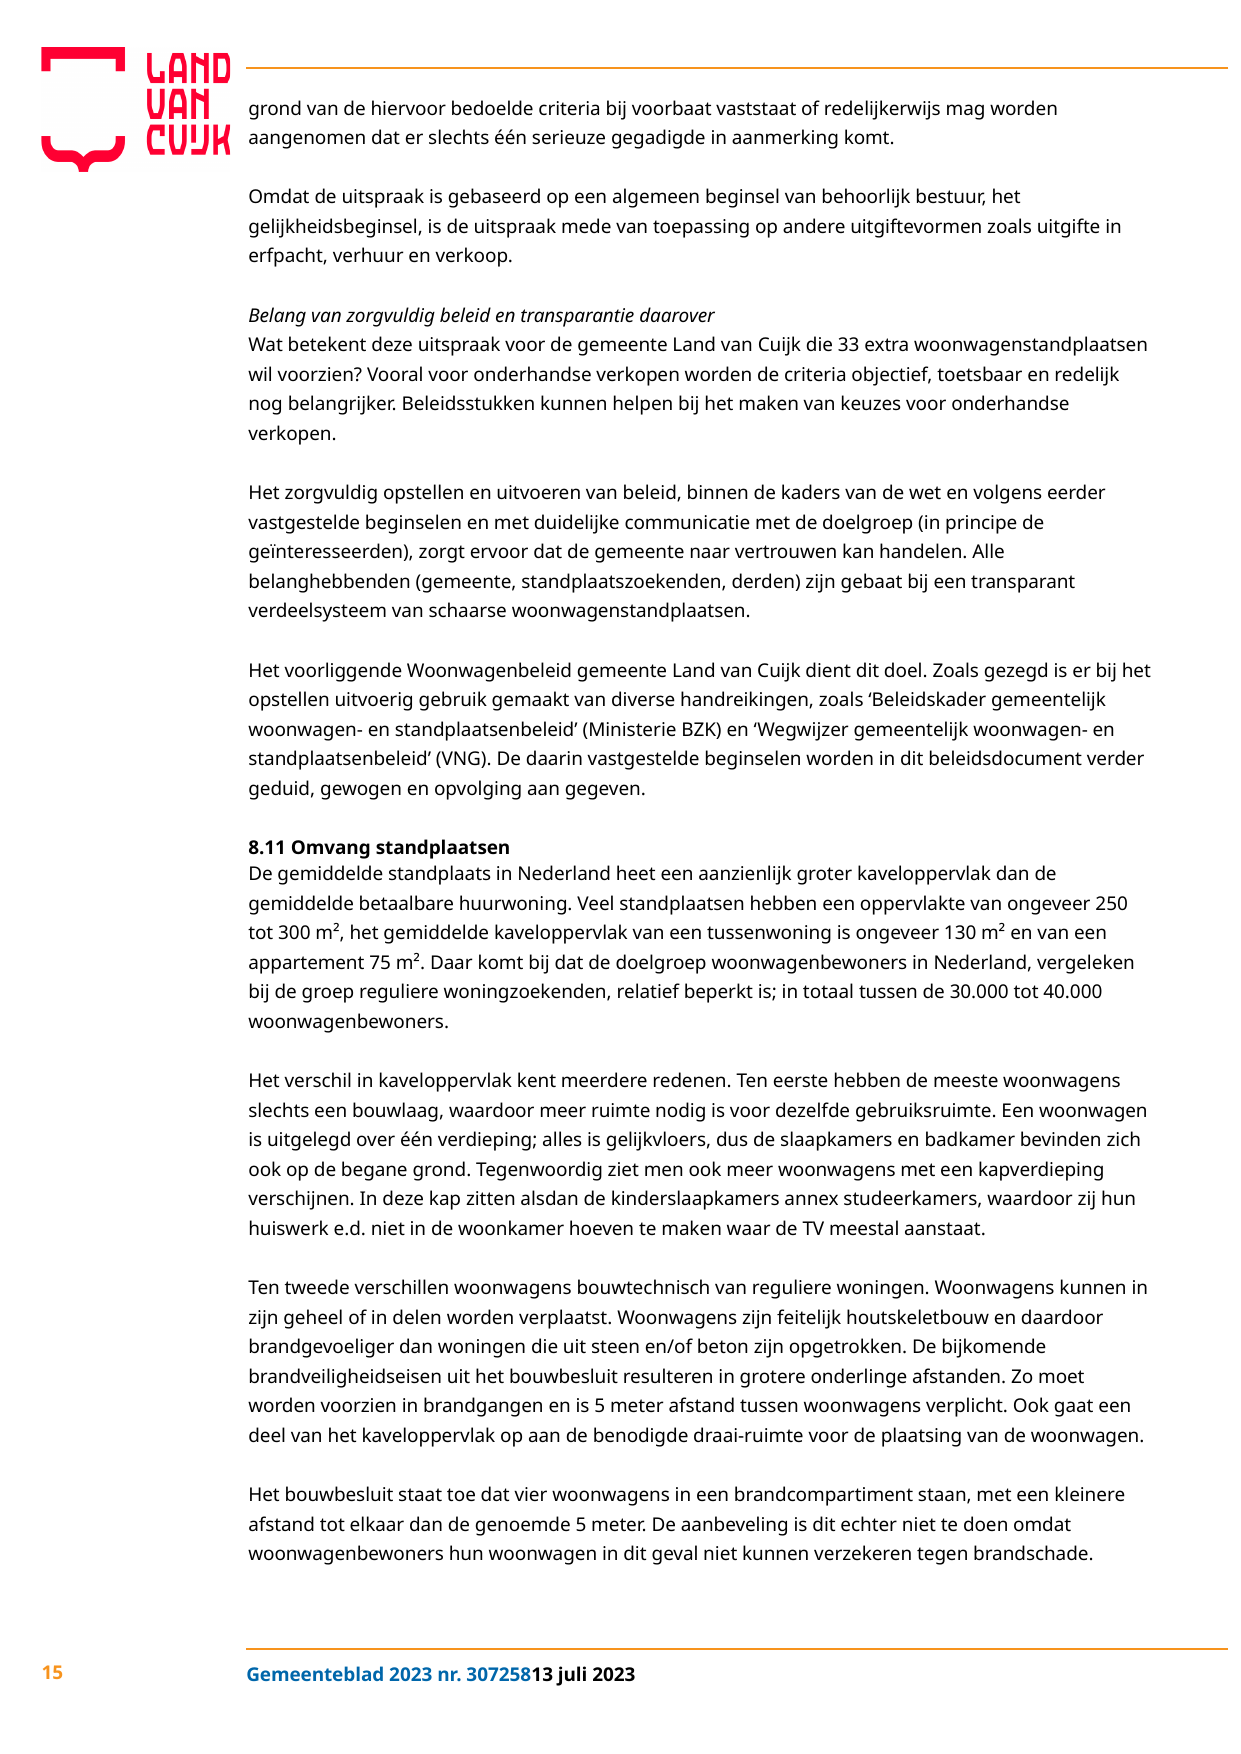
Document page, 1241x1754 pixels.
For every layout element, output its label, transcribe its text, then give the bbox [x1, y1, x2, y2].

text Het zorgvuldig opstellen en uitvoeren van beleid, binnen de kaders van de wet en volgens eerder vastgestelde beginselen en met duidelijke communicatie met de doelgroep (in principe de geïnteresseerden), zorgt ervoor dat de gemeente naar vertrouwen kan handelen. Alle belanghebbenden (gemeente, standplaatszoekenden, derden) zijn gebaat bij een transparant verdeelsysteem van schaarse woonwagenstandplaatsen. [248, 479, 1152, 623]
text grond van de hiervoor bedoelde criteria bij voorbaat vaststaat of redelijkerwijs mag worden aangenomen dat er slechts één serieuze gegadigde in aanmerking komt. [248, 95, 1152, 150]
text Belang van zorgvuldig beleid en transparantie daarover [248, 302, 1152, 328]
text Het voorliggende Woonwagenbeleid gemeente Land van Cuijk dient dit doel. Zoals gezegd is er bij het opstellen uitvoerig gebruik gemaakt van diverse handreikingen, zoals ‘Beleidskader gemeentelijk woonwagen- en standplaatsenbeleid’ (Ministerie BZK) en ‘Wegwijzer gemeentelijk woonwagen- en standplaatsenbeleid’ (VNG). De daarin vastgestelde beginselen worden in dit beleidsdocument verder geduid, gewogen en opvolging aan gegeven. [248, 657, 1152, 801]
text Ten tweede verschillen woonwagens bouwtechnisch van reguliere woningen. Woonwagens kunnen in zijn geheel of in delen worden verplaatst. Woonwagens zijn feitelijk houtskeletbouw en daardoor brandgevoeliger dan woningen die uit steen en/of beton zijn opgetrokken. De bijkomende brandveiligheidseisen uit het bouwbesluit resulteren in grotere onderlinge afstanden. Zo moet worden voorzien in brandgangen en is 5 meter afstand tussen woonwagens verplicht. Ook gaat een deel van het kaveloppervlak op aan de benodigde draai-ruimte voor de plaatsing van de woonwagen. [248, 1274, 1152, 1448]
text Omdat de uitspraak is gebaseerd op een algemeen beginsel van behoorlijk bestuur, het gelijkheidsbeginsel, is de uitspraak mede van toepassing op andere uitgiftevormen zoals uitgifte in erfpacht, verhuur en verkoop. [248, 183, 1152, 268]
text Wat betekent deze uitspraak voor de gemeente Land van Cuijk die 33 extra woonwagenstandplaatsen wil voorzien? Vooral voor onderhandse verkopen worden de criteria objectief, toetsbaar en redelijk nog belangrijker. Beleidsstukken kunnen helpen bij het maken van keuzes voor onderhandse verkopen. [248, 331, 1152, 446]
picture [41, 47, 231, 172]
text De gemiddelde standplaats in Nederland heet een aanzienlijk groter kaveloppervlak dan de gemiddelde betaalbare huurwoning. Veel standplaatsen hebben een oppervlakte van ongeveer 250 tot 300 m², het gemiddelde kaveloppervlak van een tussenwoning is ongeveer 130 m² en van een appartement 75 m². Daar komt bij dat de doelgroep woonwagenbewoners in Nederland, vergeleken bij de groep reguliere woningzoekenden, relatief beperkt is; in totaal tussen de 30.000 tot 40.000 woonwagenbewoners. [248, 860, 1152, 1034]
text Het verschil in kaveloppervlak kent meerdere redenen. Ten eerste hebben de meeste woonwagens slechts een bouwlaag, waardoor meer ruimte nodig is voor dezelfde gebruiksruimte. Een woonwagen is uitgelegd over één verdieping; alles is gelijkvloers, dus de slaapkamers en badkamer bevinden zich ook op de begane grond. Tegenwoordig ziet men ook meer woonwagens met een kapverdieping verschijnen. In deze kap zitten alsdan de kinderslaapkamers annex studeerkamers, waardoor zij hun huiswerk e.d. niet in de woonkamer hoeven te maken waar de TV meestal aanstaat. [248, 1067, 1152, 1241]
text 8.11 Omvang standplaatsen [248, 834, 1152, 860]
text Het bouwbesluit staat toe dat vier woonwagens in een brandcompartiment staan, met een kleinere afstand tot elkaar dan de genoemde 5 meter. De aanbeveling is dit echter niet te doen omdat woonwagenbewoners hun woonwagen in dit geval niet kunnen verzekeren tegen brandschade. [248, 1481, 1152, 1566]
